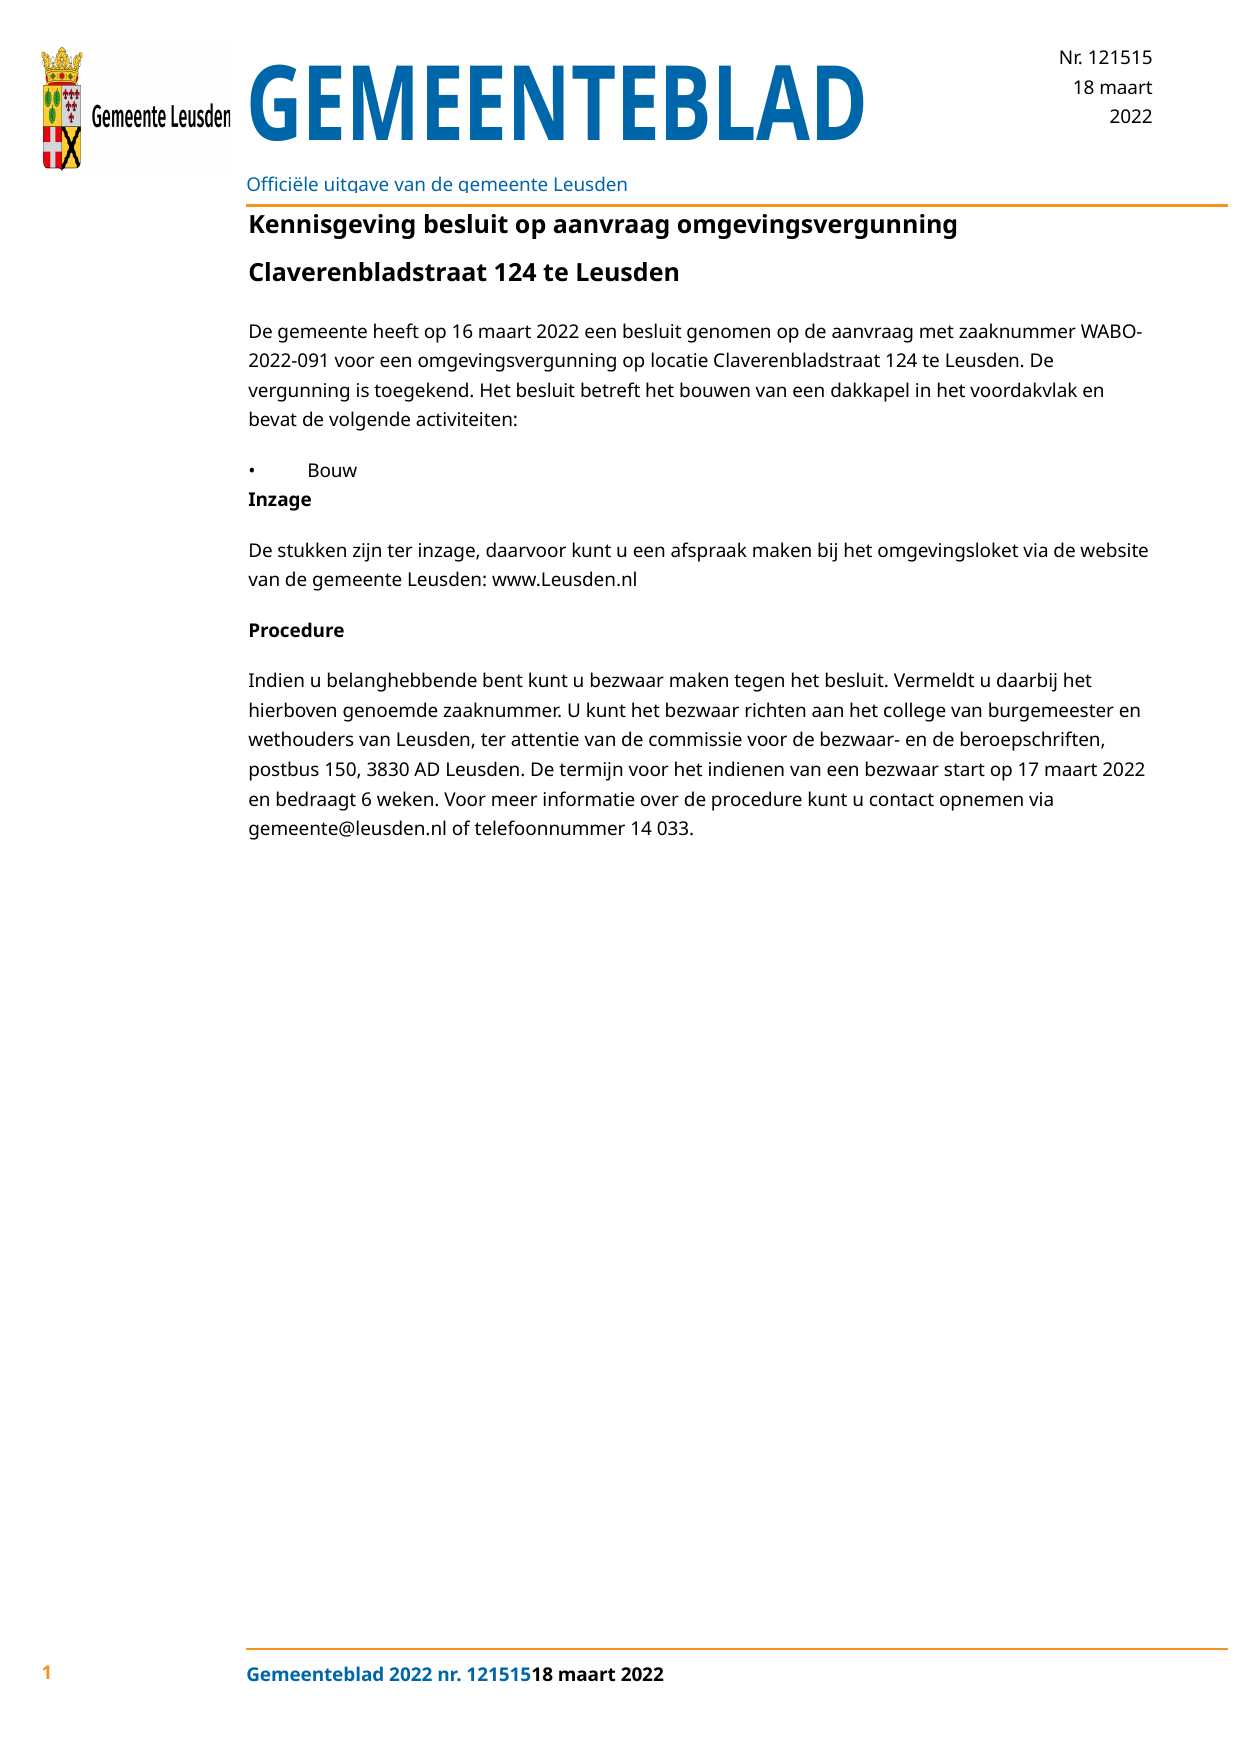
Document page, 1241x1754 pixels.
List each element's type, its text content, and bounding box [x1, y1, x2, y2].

picture [41, 47, 231, 172]
text Inzage [248, 487, 1152, 512]
list Bouw [248, 457, 1152, 483]
text Kennisgeving besluit op aanvraag omgevingsvergunning Claverenbladstraat 124 te Leusden [248, 207, 1152, 288]
text De stukken zijn ter inzage, daarvoor kunt u een afspraak maken bij het omgevingsloket via de website van de gemeente Leusden: www.Leusden.nl [248, 537, 1152, 592]
text Procedure [248, 617, 1152, 643]
text Indien u belanghebbende bent kunt u bezwaar maken tegen het besluit. Vermeldt u daarbij het hierboven genoemde zaaknummer. U kunt het bezwaar richten aan het college van burgemeester en wethouders van Leusden, ter attentie van de commissie voor de bezwaar- en de beroepschriften, postbus 150, 3830 AD Leusden. De termijn voor het indienen van een bezwaar start op 17 maart 2022 en bedraagt 6 weken. Voor meer informatie over de procedure kunt u contact opnemen via gemeente@leusden.nl of telefoonnummer 14 033. [248, 667, 1152, 841]
text De gemeente heeft op 16 maart 2022 een besluit genomen op de aanvraag met zaaknummer WABO-2022-091 voor een omgevingsvergunning op locatie Claverenbladstraat 124 te Leusden. De vergunning is toegekend. Het besluit betreft het bouwen van een dakkapel in het voordakvlak en bevat de volgende activiteiten: [248, 318, 1152, 432]
